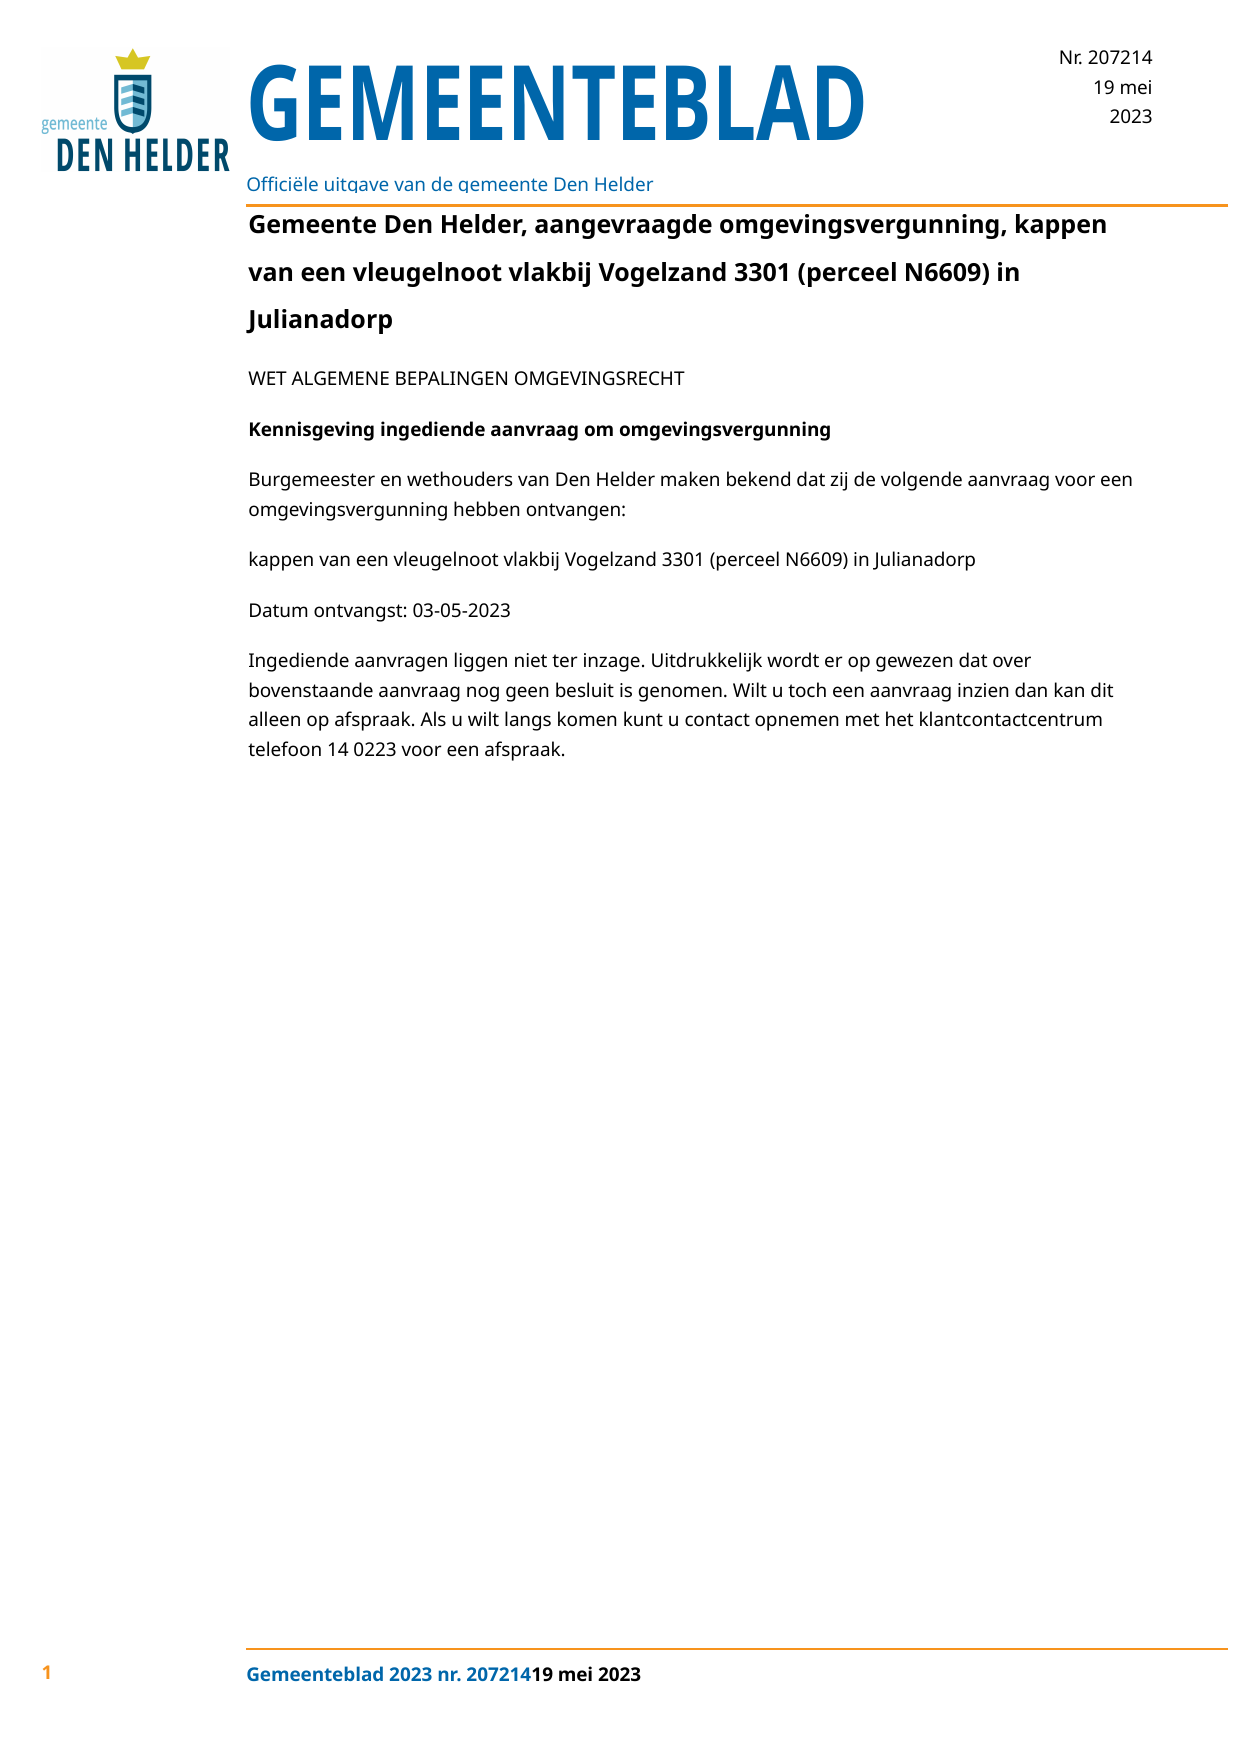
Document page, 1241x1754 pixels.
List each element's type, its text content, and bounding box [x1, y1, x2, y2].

text Gemeente Den Helder, aangevraagde omgevingsvergunning, kappen van een vleugelnoot vlakbij Vogelzand 3301 (perceel N6609) in Julianadorp [248, 207, 1152, 336]
picture [41, 47, 231, 172]
picture [130, 157, 135, 172]
text Datum ontvangst: 03-05-2023 [248, 597, 1152, 622]
picture [100, 154, 106, 172]
picture [182, 144, 187, 165]
picture [220, 160, 224, 172]
text Kennisgeving ingediende aanvraag om omgevingsvergunning [248, 416, 1152, 442]
text WET ALGEMENE BEPALINGEN OMGEVINGSRECHT [248, 366, 1152, 391]
picture [63, 144, 68, 165]
text kappen van een vleugelnoot vlakbij Vogelzand 3301 (perceel N6609) in Julianadorp [248, 546, 1152, 572]
text Burgemeester en wethouders van Den Helder maken bekend dat zij de volgende aanvraag voor een omgevingsvergunning hebben ontvangen: [248, 466, 1152, 522]
text Ingediende aanvragen liggen niet ter inzage. Uitdrukkelijk wordt er op gewezen dat over bovenstaande aanvraag nog geen besluit is genomen. Wilt u toch een aanvraag inzien dan kan dit alleen op afspraak. Als u wilt langs komen kunt u contact opnemen met het klantcontactcentrum telefoon 14 0223 voor een afspraak. [248, 647, 1152, 762]
